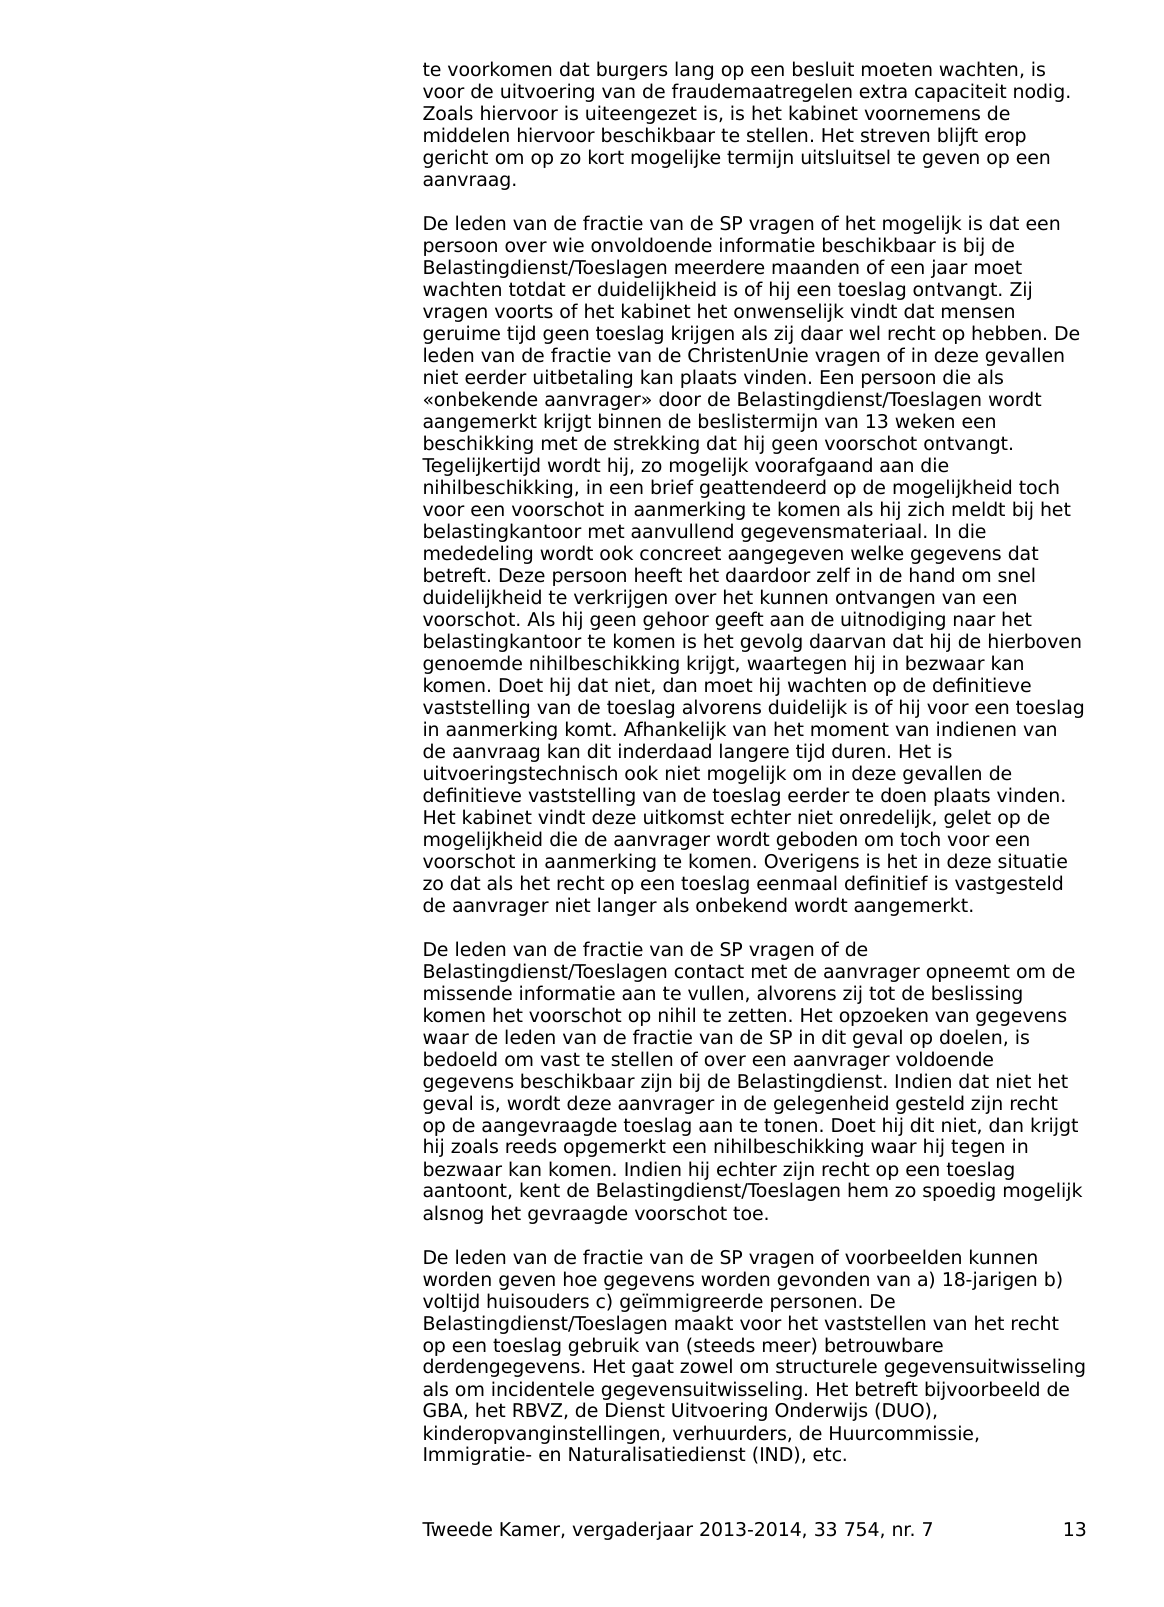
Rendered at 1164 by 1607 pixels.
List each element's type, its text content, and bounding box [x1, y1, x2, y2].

text De leden van de fractie van de SP vragen of de Belastingdienst/Toeslagen contact met de aanvrager opneemt om de missende informatie aan te vullen, alvorens zij tot de beslissing komen het voorschot op nihil te zetten. Het opzoeken van gegevens waar de leden van de fractie van de SP in dit geval op doelen, is bedoeld om vast te stellen of over een aanvrager voldoende gegevens beschikbaar zijn bij de Belastingdienst. Indien dat niet het geval is, wordt deze aanvrager in de gelegenheid gesteld zijn recht op de aangevraagde toeslag aan te tonen. Doet hij dit niet, dan krijgt hij zoals reeds opgemerkt een nihilbeschikking waar hij tegen in bezwaar kan komen. Indien hij echter zijn recht op een toeslag aantoont, kent de Belastingdienst/Toeslagen hem zo spoedig mogelijk alsnog het gevraagde voorschot toe. [422, 939, 1087, 1224]
text te voorkomen dat burgers lang op een besluit moeten wachten, is voor de uitvoering van de fraudemaatregelen extra capaciteit nodig. Zoals hiervoor is uiteengezet is, is het kabinet voornemens de middelen hiervoor beschikbaar te stellen. Het streven blijft erop gericht om op zo kort mogelijke termijn uitsluitsel te geven op een aanvraag. [422, 59, 1087, 191]
text De leden van de fractie van de SP vragen of het mogelijk is dat een persoon over wie onvoldoende informatie beschikbaar is bij de Belastingdienst/Toeslagen meerdere maanden of een jaar moet wachten totdat er duidelijkheid is of hij een toeslag ontvangt. Zij vragen voorts of het kabinet het onwenselijk vindt dat mensen geruime tijd geen toeslag krijgen als zij daar wel recht op hebben. De leden van de fractie van de ChristenUnie vragen of in deze gevallen niet eerder uitbetaling kan plaats vinden. Een persoon die als «onbekende aanvrager» door de Belastingdienst/Toeslagen wordt aangemerkt krijgt binnen de beslistermijn van 13 weken een beschikking met de strekking dat hij geen voorschot ontvangt. Tegelijkertijd wordt hij, zo mogelijk voorafgaand aan die nihilbeschikking, in een brief geattendeerd op de mogelijkheid toch voor een voorschot in aanmerking te komen als hij zich meldt bij het belastingkantoor met aanvullend gegevensmateriaal. In die mededeling wordt ook concreet aangegeven welke gegevens dat betreft. Deze persoon heeft het daardoor zelf in de hand om snel duidelijkheid te verkrijgen over het kunnen ontvangen van een voorschot. Als hij geen gehoor geeft aan de uitnodiging naar het belastingkantoor te komen is het gevolg daarvan dat hij de hierboven genoemde nihilbeschikking krijgt, waartegen hij in bezwaar kan komen. Doet hij dat niet, dan moet hij wachten op de definitieve vaststelling van de toeslag alvorens duidelijk is of hij voor een toeslag in aanmerking komt. Afhankelijk van het moment van indienen van de aanvraag kan dit inderdaad langere tijd duren. Het is uitvoeringstechnisch ook niet mogelijk om in deze gevallen de definitieve vaststelling van de toeslag eerder te doen plaats vinden. Het kabinet vindt deze uitkomst echter niet onredelijk, gelet op de mogelijkheid die de aanvrager wordt geboden om toch voor een voorschot in aanmerking te komen. Overigens is het in deze situatie zo dat als het recht op een toeslag eenmaal definitief is vastgesteld de aanvrager niet langer als onbekend wordt aangemerkt. [422, 213, 1087, 916]
text De leden van de fractie van de SP vragen of voorbeelden kunnen worden geven hoe gegevens worden gevonden van a) 18-jarigen b) voltijd huisouders c) geïmmigreerde personen. De Belastingdienst/Toeslagen maakt voor het vaststellen van het recht op een toeslag gebruik van (steeds meer) betrouwbare derdengegevens. Het gaat zowel om structurele gegevensuitwisseling als om incidentele gegevensuitwisseling. Het betreft bijvoorbeeld de GBA, het RBVZ, de Dienst Uitvoering Onderwijs (DUO), kinderopvanginstellingen, verhuurders, de Huurcommissie, Immigratie- en Naturalisatiedienst (IND), etc. [422, 1247, 1087, 1466]
